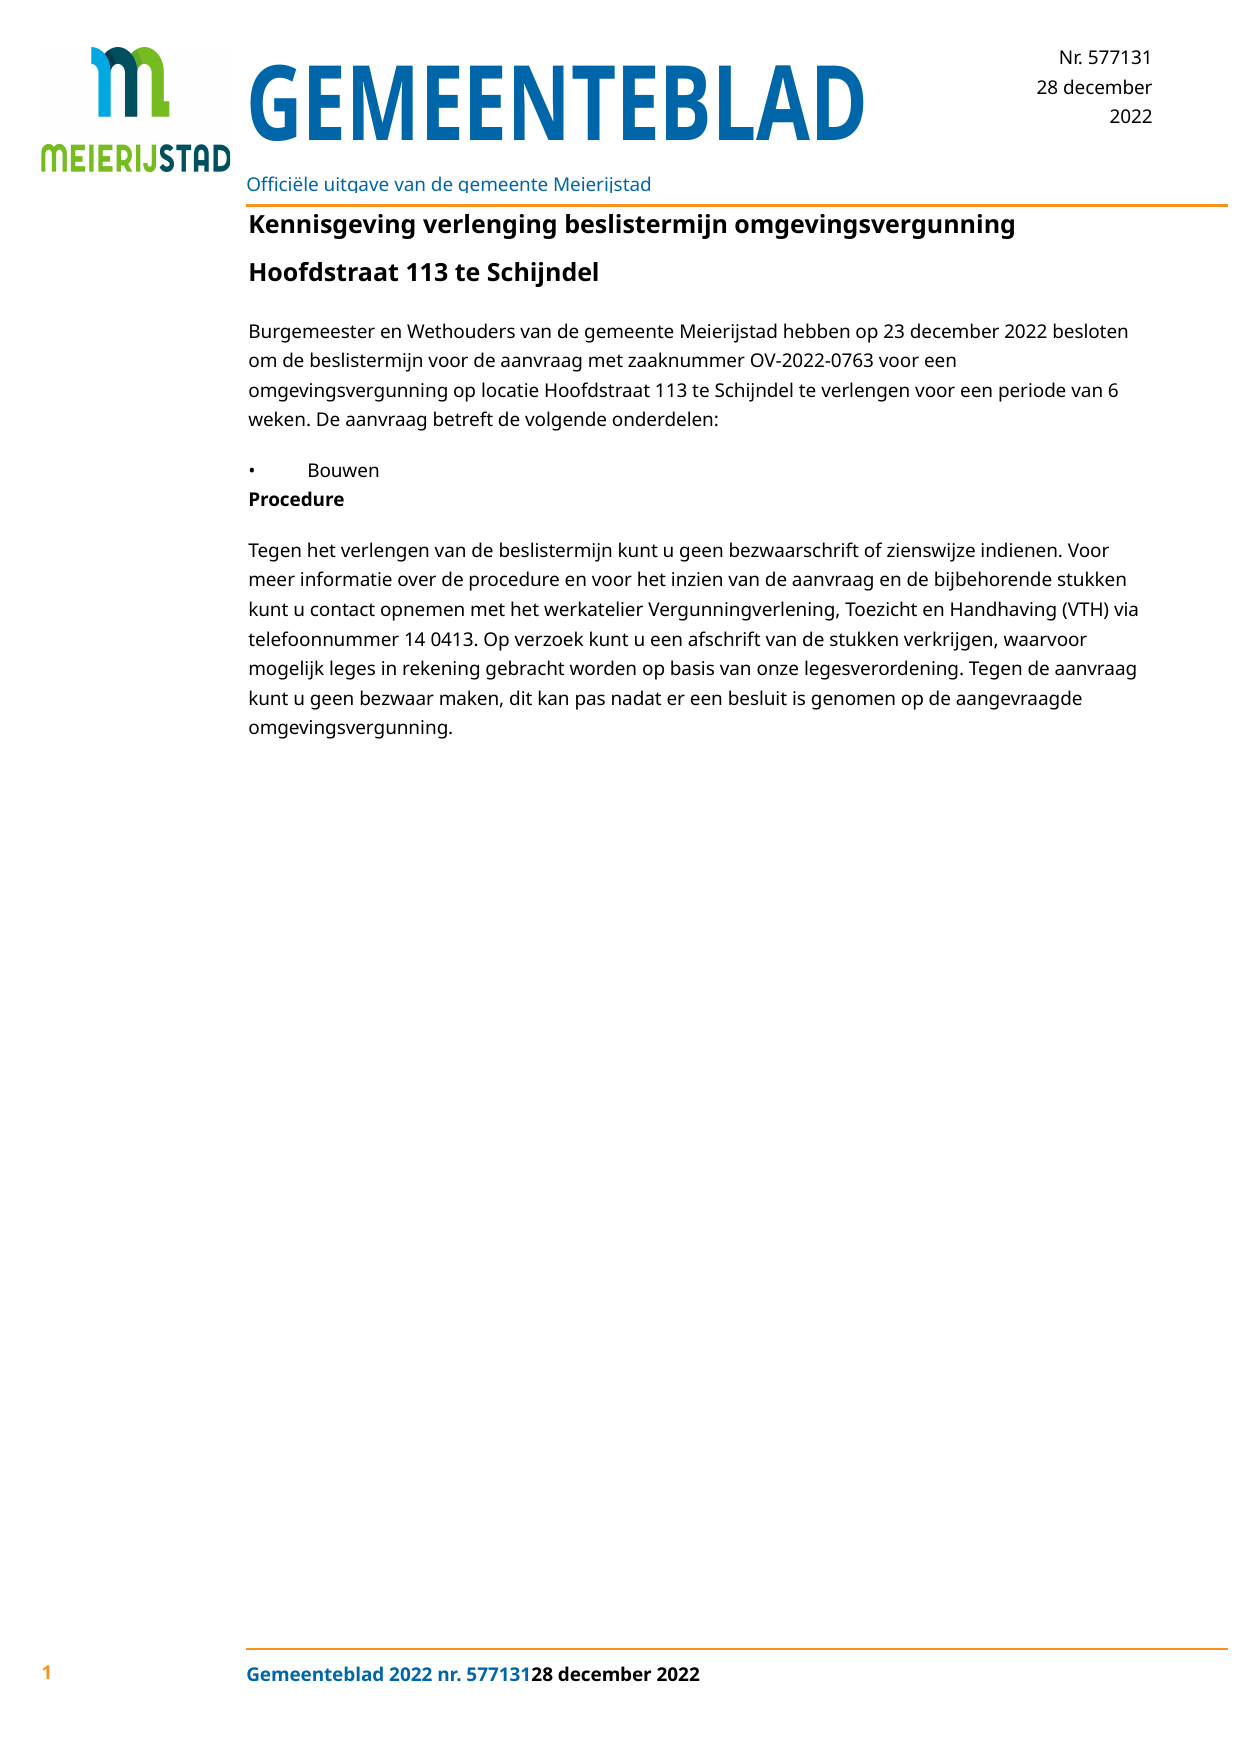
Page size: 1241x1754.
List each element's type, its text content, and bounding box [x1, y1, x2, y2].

text Burgemeester en Wethouders van de gemeente Meierijstad hebben op 23 december 2022 besloten om de beslistermijn voor de aanvraag met zaaknummer OV-2022-0763 voor een omgevingsvergunning op locatie Hoofdstraat 113 te Schijndel te verlengen voor een periode van 6 weken. De aanvraag betreft de volgende onderdelen: [248, 318, 1152, 432]
text Kennisgeving verlenging beslistermijn omgevingsvergunning Hoofdstraat 113 te Schijndel [248, 207, 1152, 288]
text Procedure [248, 487, 1152, 512]
picture [41, 47, 231, 172]
list Bouwen [248, 457, 1152, 483]
text Tegen het verlengen van de beslistermijn kunt u geen bezwaarschrift of zienswijze indienen. Voor meer informatie over de procedure en voor het inzien van de aanvraag en de bijbehorende stukken kunt u contact opnemen met het werkatelier Vergunningverlening, Toezicht en Handhaving (VTH) via telefoonnummer 14 0413. Op verzoek kunt u een afschrift van de stukken verkrijgen, waarvoor mogelijk leges in rekening gebracht worden op basis van onze legesverordening. Tegen de aanvraag kunt u geen bezwaar maken, dit kan pas nadat er een besluit is genomen op de aangevraagde omgevingsvergunning. [248, 537, 1152, 740]
